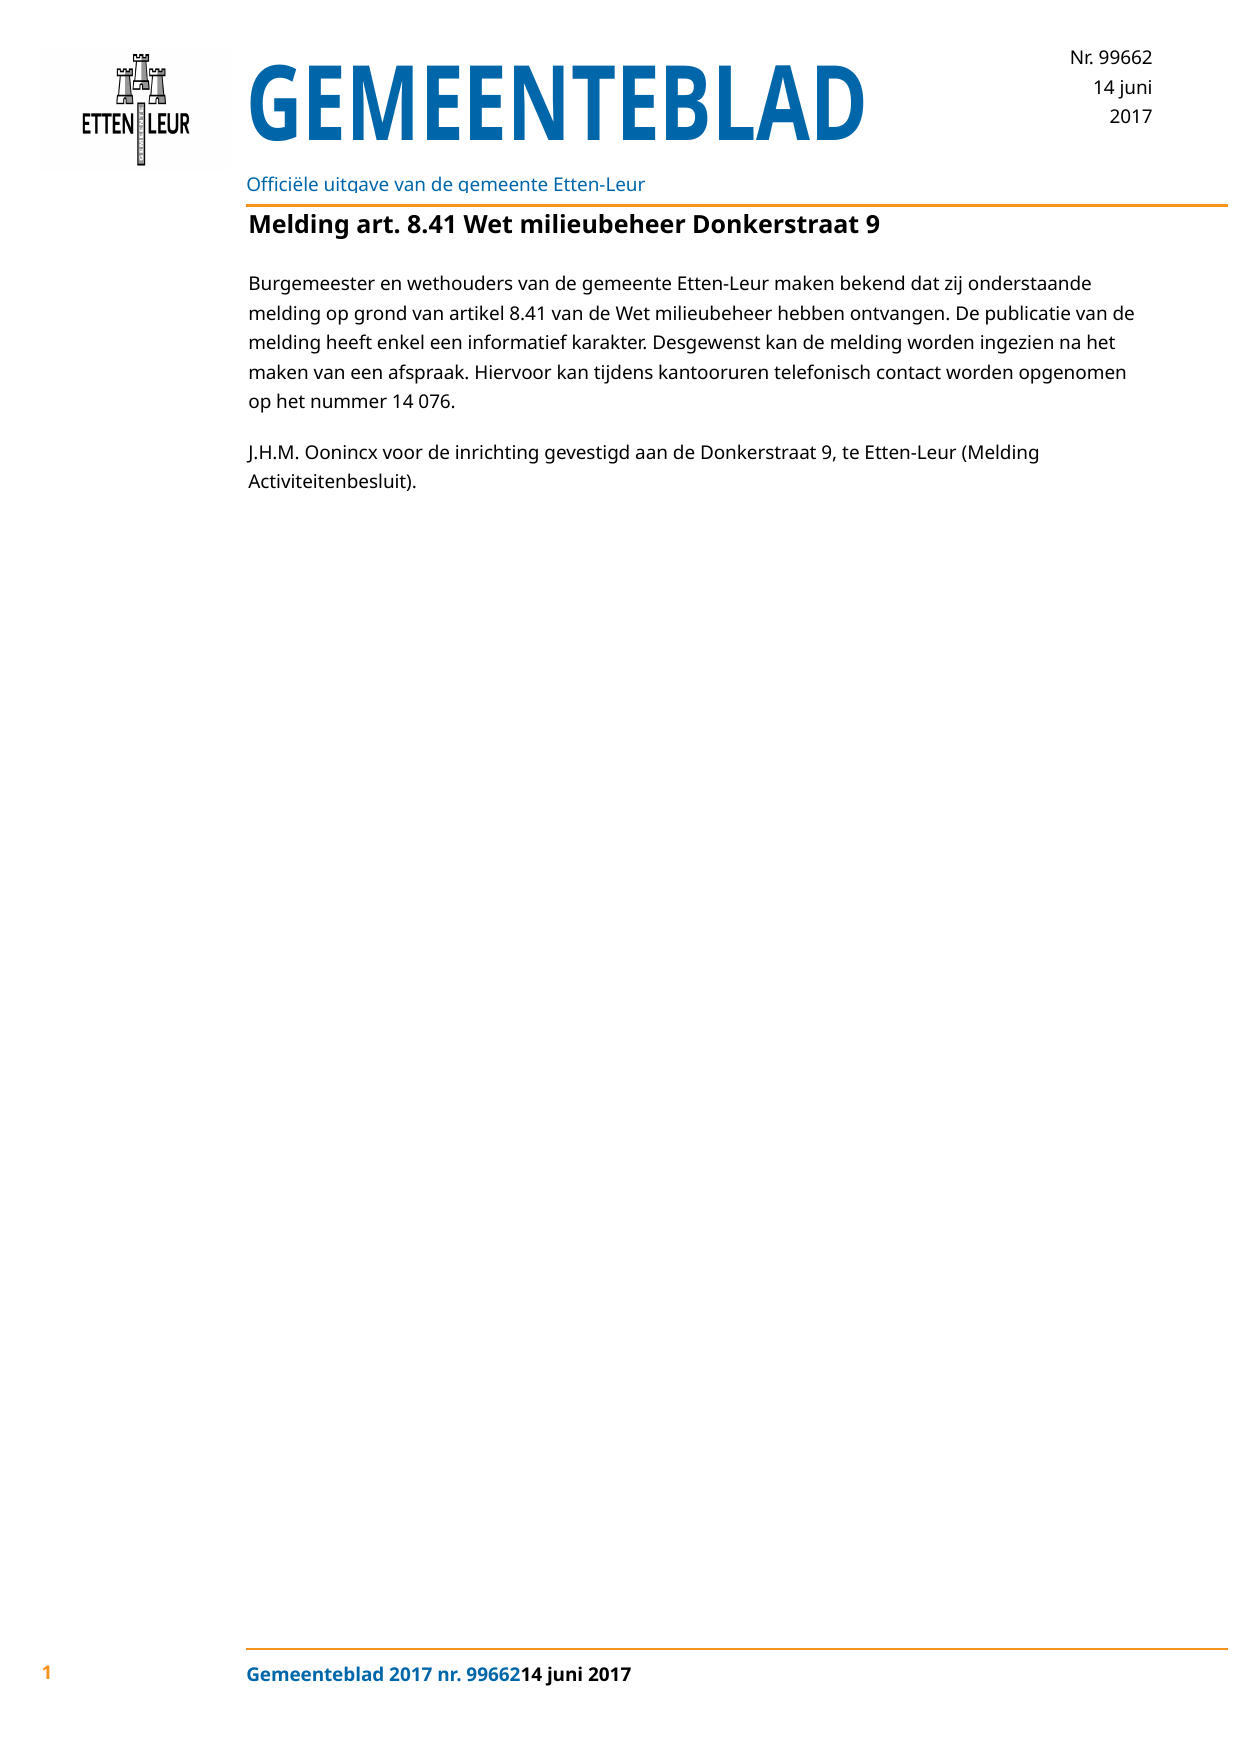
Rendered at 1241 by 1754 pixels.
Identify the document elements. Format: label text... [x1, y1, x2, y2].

text J.H.M. Oonincx voor de inrichting gevestigd aan de Donkerstraat 9, te Etten-Leur (Melding Activiteitenbesluit). [248, 439, 1152, 494]
text Burgemeester en wethouders van de gemeente Etten-Leur maken bekend dat zij onderstaande melding op grond van artikel 8.41 van de Wet milieubeheer hebben ontvangen. De publicatie van de melding heeft enkel een informatief karakter. Desgewenst kan de melding worden ingezien na het maken van een afspraak. Hiervoor kan tijdens kantooruren telefonisch contact worden opgenomen op het nummer 14 076. [248, 270, 1152, 414]
picture [41, 47, 231, 172]
text Melding art. 8.41 Wet milieubeheer Donkerstraat 9 [248, 207, 1152, 241]
